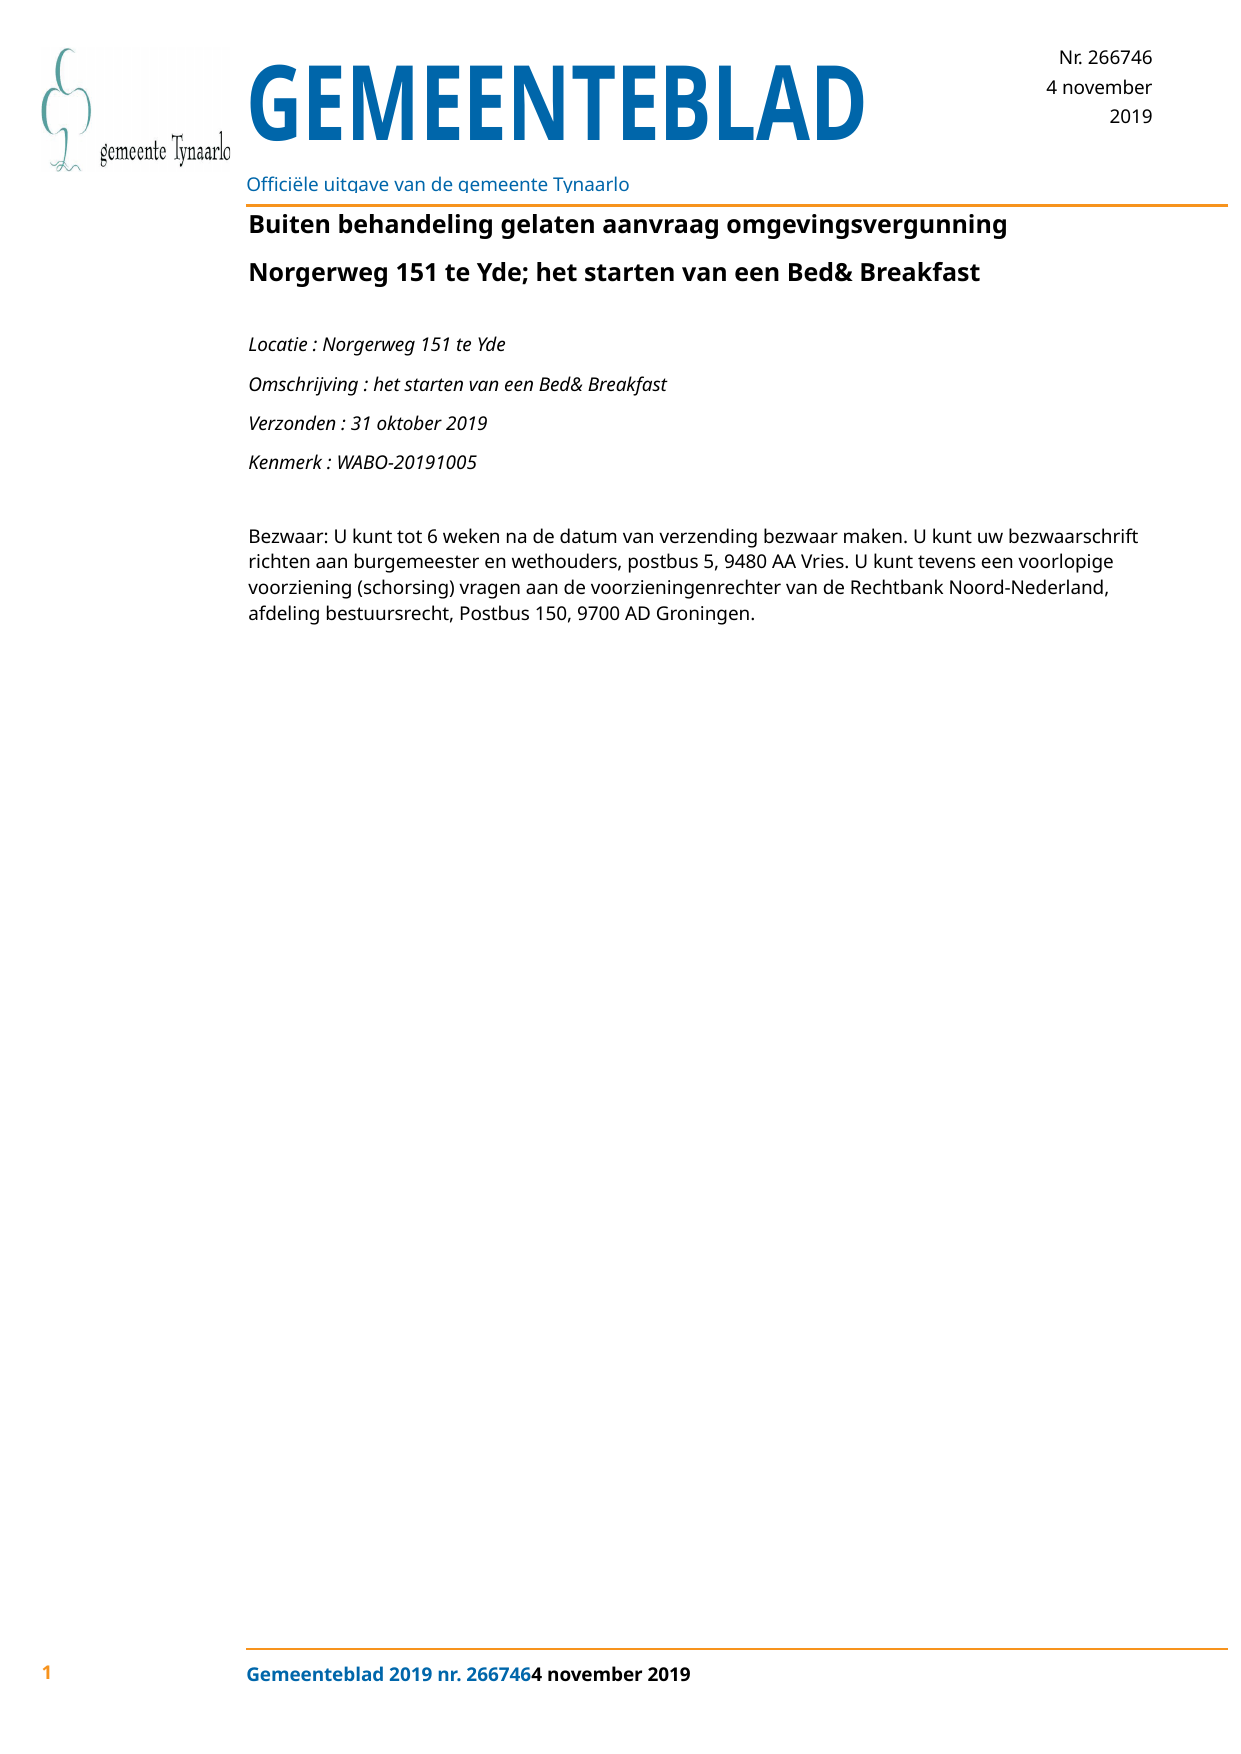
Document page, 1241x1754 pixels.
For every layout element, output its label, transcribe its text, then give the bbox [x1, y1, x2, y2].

text Verzonden : 31 oktober 2019 [248, 410, 1152, 436]
text Bezwaar: U kunt tot 6 weken na de datum van verzending bezwaar maken. U kunt uw bezwaarschrift richten aan burgemeester en wethouders, postbus 5, 9480 AA Vries. U kunt tevens een voorlopige voorziening (schorsing) vragen aan de voorzieningenrechter van de Rechtbank Noord-Nederland, afdeling bestuursrecht, Postbus 150, 9700 AD Groningen. [248, 523, 1152, 626]
text Kenmerk : WABO-20191005 [248, 449, 1152, 475]
text Buiten behandeling gelaten aanvraag omgevingsvergunning Norgerweg 151 te Yde; het starten van een Bed& Breakfast [248, 207, 1152, 288]
picture [41, 47, 231, 172]
text Locatie : Norgerweg 151 te Yde [248, 331, 1152, 357]
text Omschrijving : het starten van een Bed& Breakfast [248, 371, 1152, 396]
